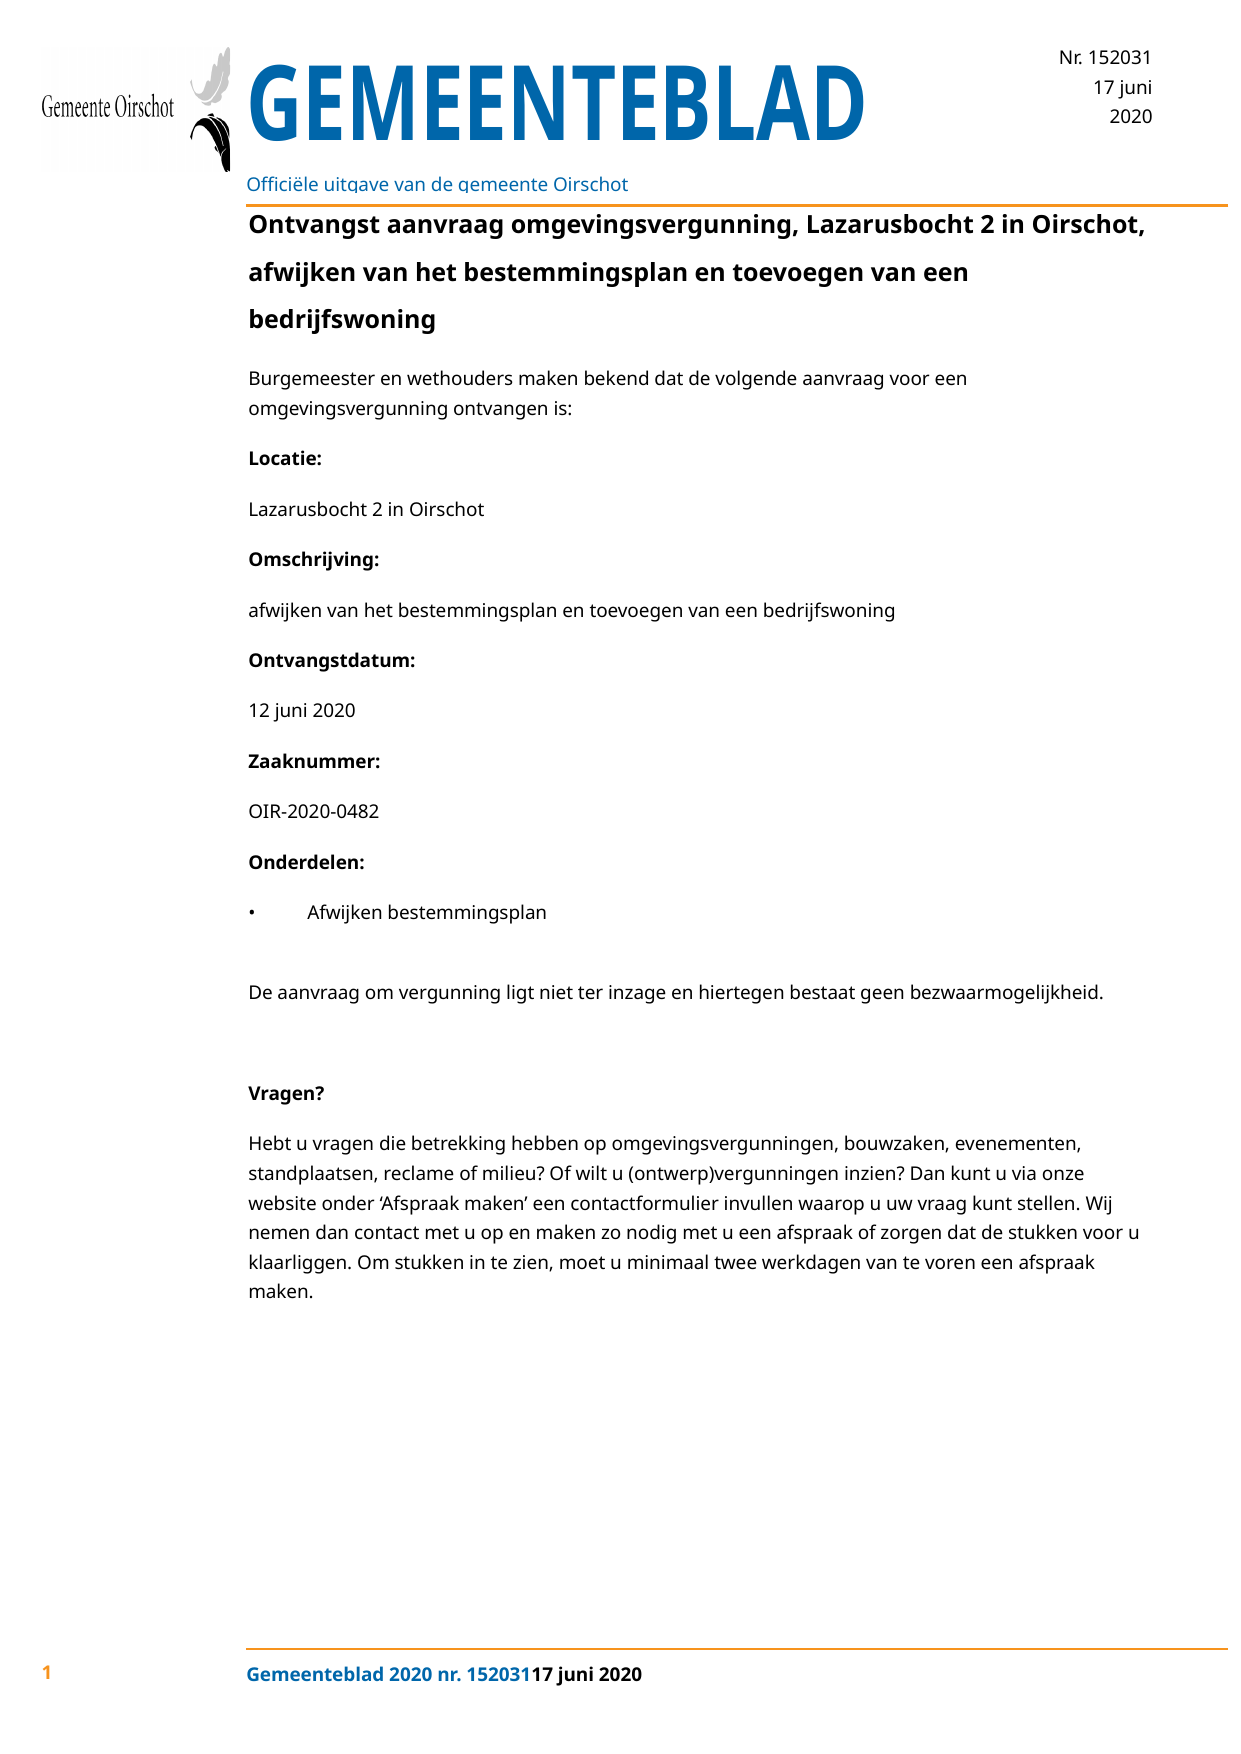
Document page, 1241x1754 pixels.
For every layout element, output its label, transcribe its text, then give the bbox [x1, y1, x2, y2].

text 12 juni 2020 [248, 698, 1152, 723]
text OIR-2020-0482 [248, 798, 1152, 824]
text Ontvangst aanvraag omgevingsvergunning, Lazarusbocht 2 in Oirschot, afwijken van het bestemmingsplan en toevoegen van een bedrijfswoning [248, 207, 1152, 336]
picture [41, 47, 231, 172]
list Afwijken bestemmingsplan [248, 899, 1152, 925]
text Burgemeester en wethouders maken bekend dat de volgende aanvraag voor een omgevingsvergunning ontvangen is: [248, 366, 1152, 421]
text Locatie: [248, 446, 1152, 471]
text Hebt u vragen die betrekking hebben op omgevingsvergunningen, bouwzaken, evenementen, standplaatsen, reclame of milieu? Of wilt u (ontwerp)vergunningen inzien? Dan kunt u via onze website onder ‘Afspraak maken’ een contactformulier invullen waarop u uw vraag kunt stellen. Wij nemen dan contact met u op en maken zo nodig met u een afspraak of zorgen dat de stukken voor u klaarliggen. Om stukken in te zien, moet u minimaal twee werkdagen van te voren een afspraak maken. [248, 1131, 1152, 1304]
text Lazarusbocht 2 in Oirschot [248, 496, 1152, 522]
text Onderdelen: [248, 849, 1152, 874]
text Vragen? [248, 1080, 1152, 1106]
text Zaaknummer: [248, 748, 1152, 774]
text afwijken van het bestemmingsplan en toevoegen van een bedrijfswoning [248, 597, 1152, 622]
text Ontvangstdatum: [248, 647, 1152, 673]
text Omschrijving: [248, 546, 1152, 572]
text De aanvraag om vergunning ligt niet ter inzage en hiertegen bestaat geen bezwaarmogelijkheid. [248, 979, 1152, 1005]
